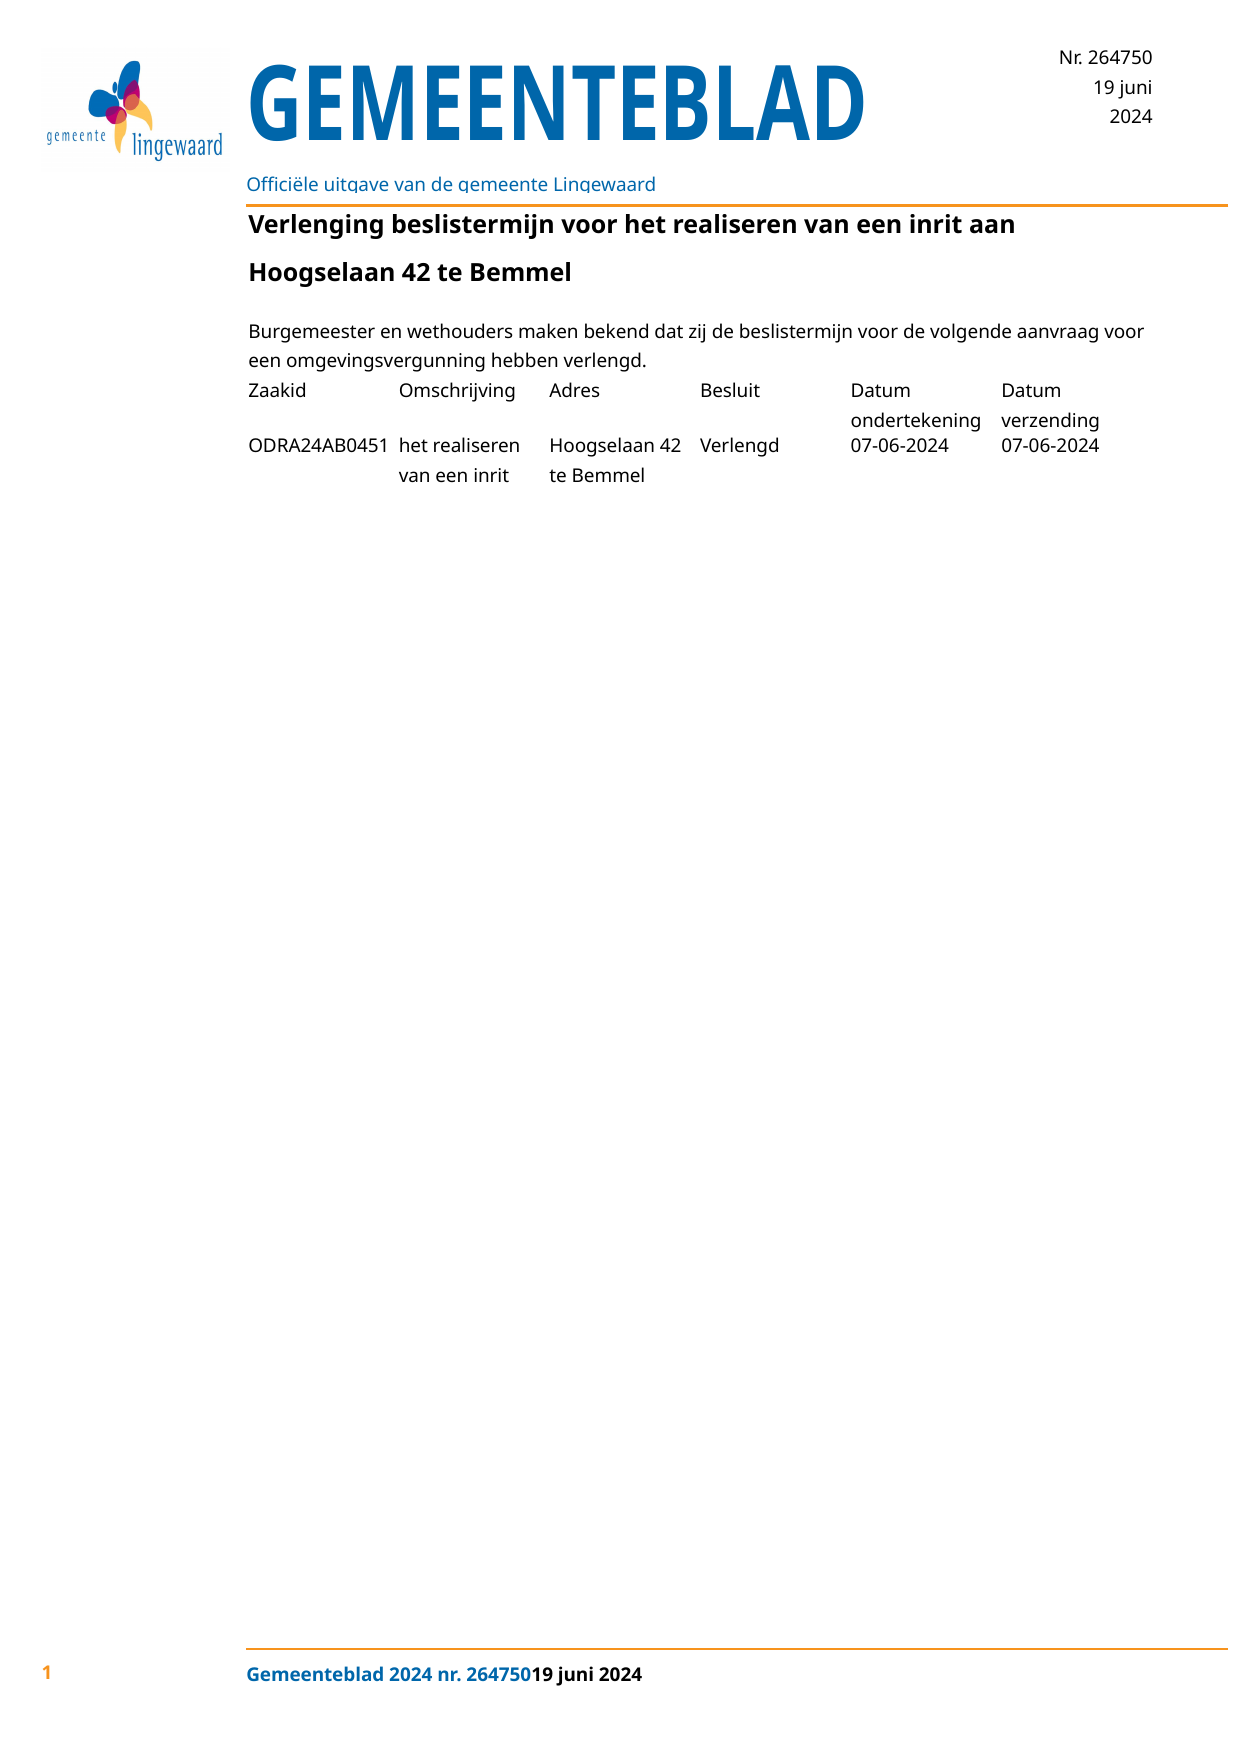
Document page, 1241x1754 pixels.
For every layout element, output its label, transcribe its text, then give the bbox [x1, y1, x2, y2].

table_header Datum verzending [1001, 377, 1152, 432]
table_cell Hoogselaan 42 te Bemmel [549, 433, 700, 488]
text Verlenging beslistermijn voor het realiseren van een inrit aan Hoogselaan 42 te Bemmel [248, 207, 1152, 288]
table_header Zaakid [248, 377, 398, 432]
table_cell Verlengd [700, 433, 850, 488]
table_header Adres [549, 377, 700, 432]
table_cell 07-06-2024 [1001, 433, 1152, 488]
table_cell 07-06-2024 [850, 433, 1001, 488]
table_cell het realiseren van een inrit [399, 433, 549, 488]
table_header Besluit [700, 377, 850, 432]
table_header Omschrijving [399, 377, 549, 432]
text Burgemeester en wethouders maken bekend dat zij de beslistermijn voor de volgende aanvraag voor een omgevingsvergunning hebben verlengd. [248, 318, 1152, 373]
picture [41, 47, 231, 172]
table_cell ODRA24AB0451 [248, 433, 398, 488]
table_header Datum ondertekening [850, 377, 1001, 432]
